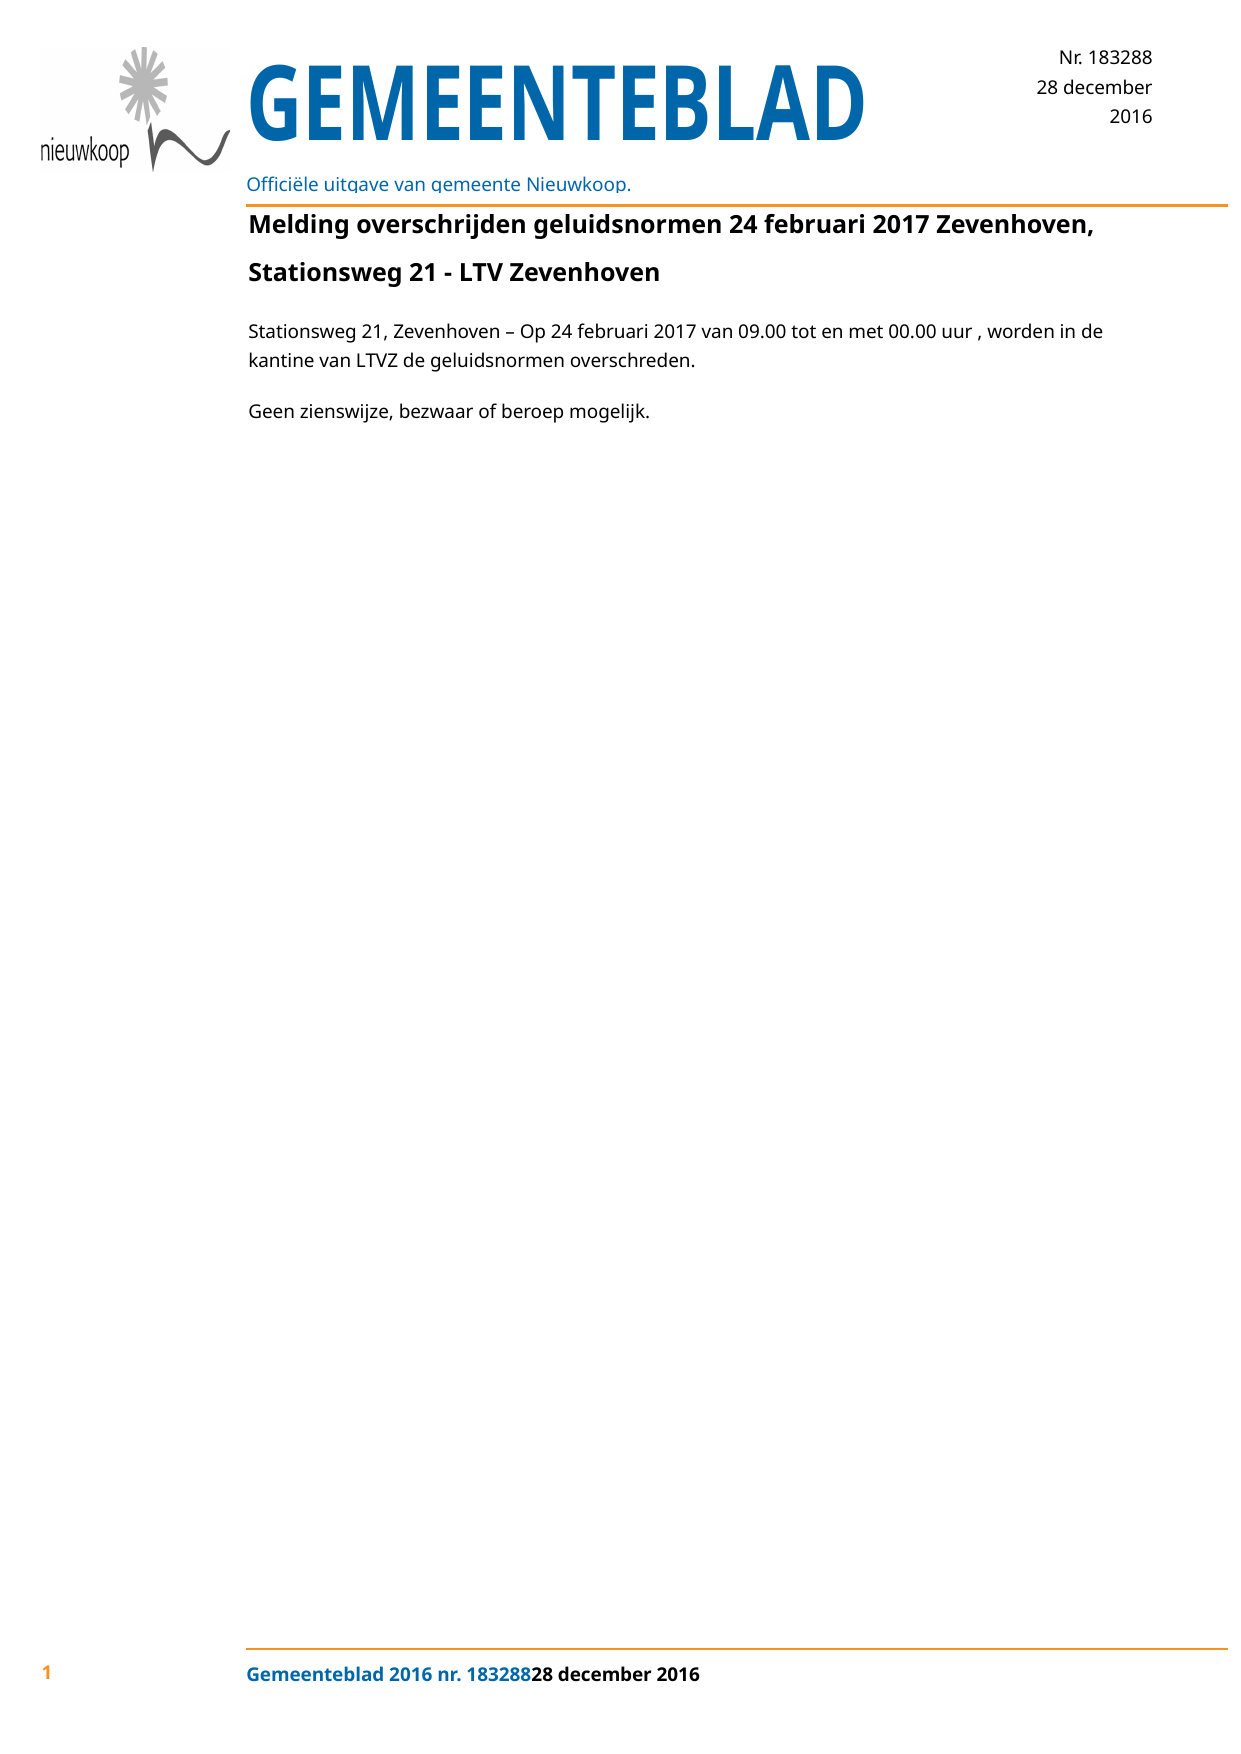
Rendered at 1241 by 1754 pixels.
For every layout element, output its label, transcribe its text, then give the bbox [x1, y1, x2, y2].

picture [41, 47, 231, 172]
text Melding overschrijden geluidsnormen 24 februari 2017 Zevenhoven, Stationsweg 21 - LTV Zevenhoven [248, 207, 1152, 288]
text Stationsweg 21, Zevenhoven – Op 24 februari 2017 van 09.00 tot en met 00.00 uur , worden in de kantine van LTVZ de geluidsnormen overschreden. [248, 318, 1152, 373]
text Geen zienswijze, bezwaar of beroep mogelijk. [248, 398, 1152, 424]
